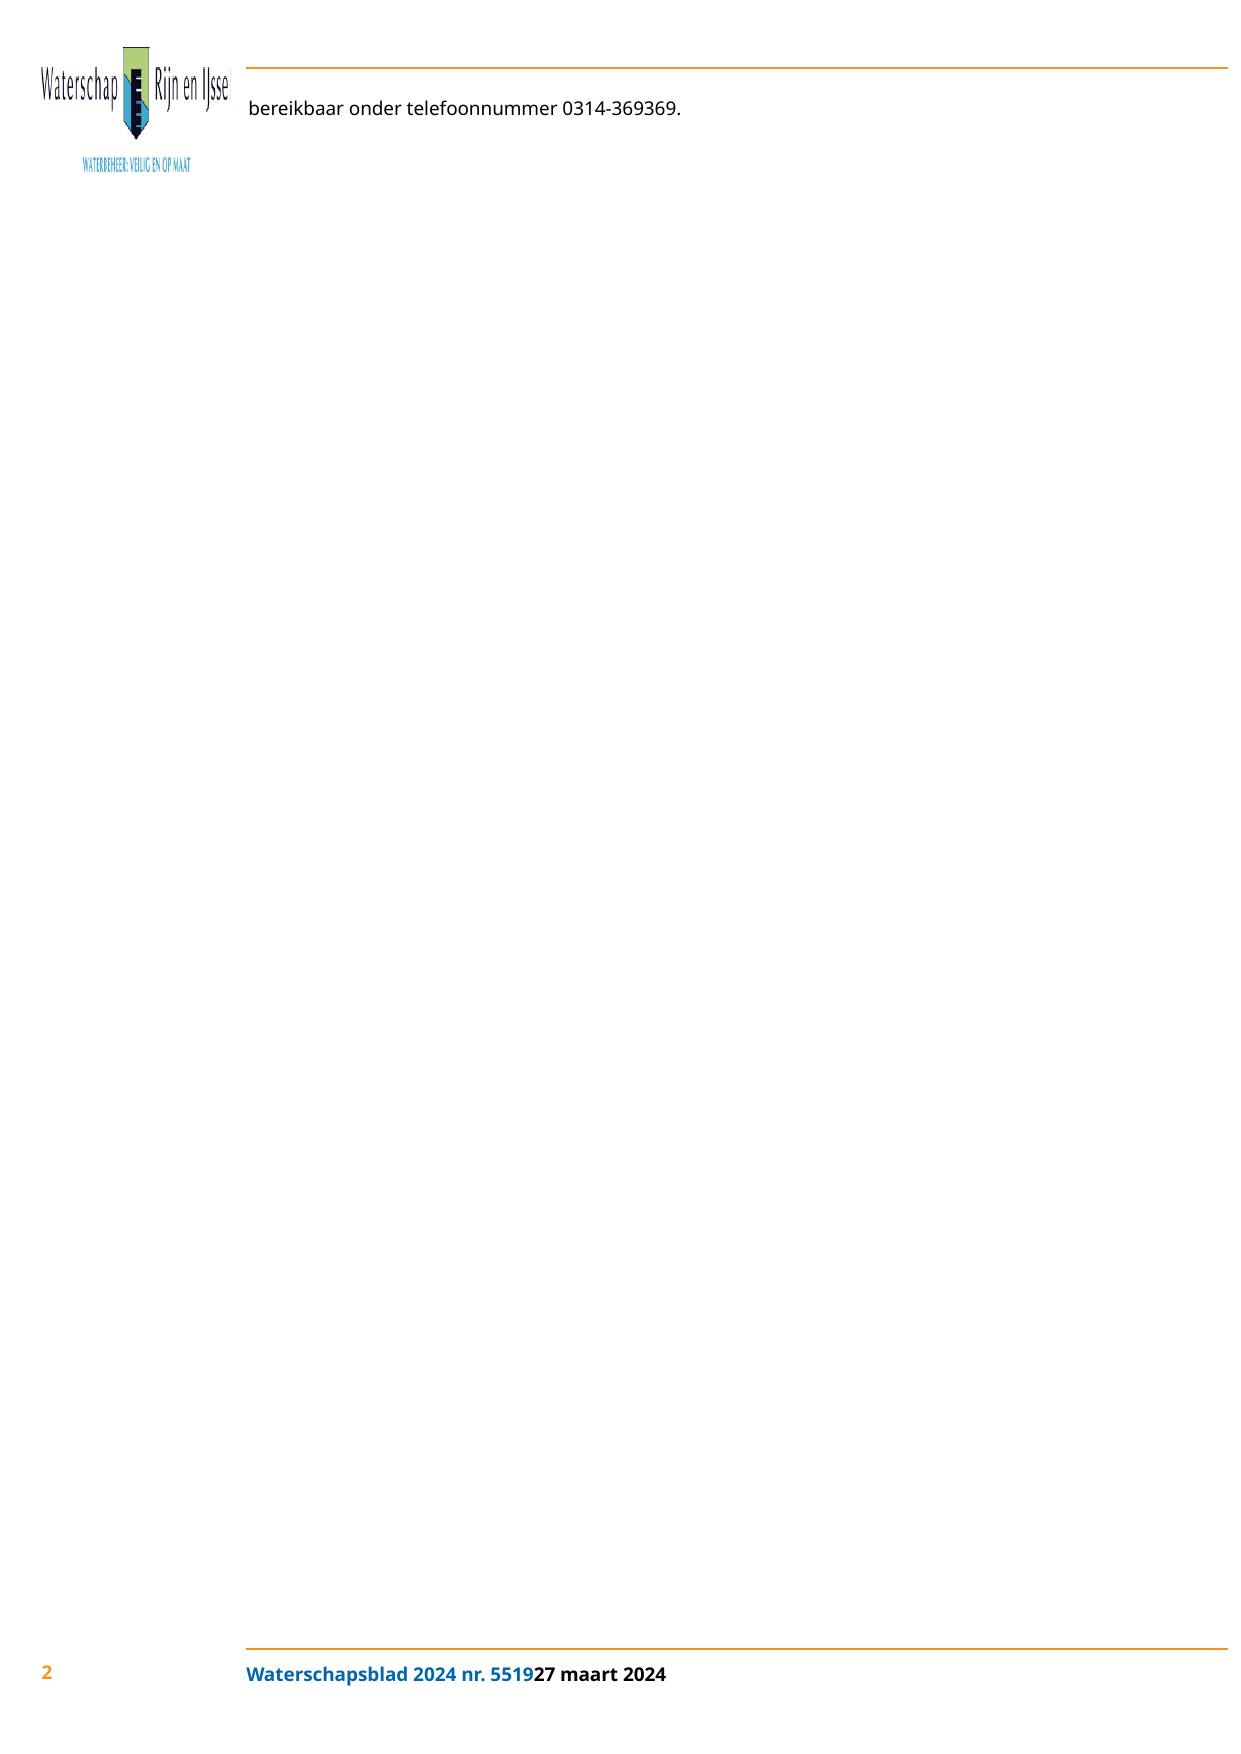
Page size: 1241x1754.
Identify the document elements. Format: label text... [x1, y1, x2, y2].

picture [41, 47, 231, 172]
text bereikbaar onder telefoonnummer 0314-369369. [248, 95, 1152, 121]
